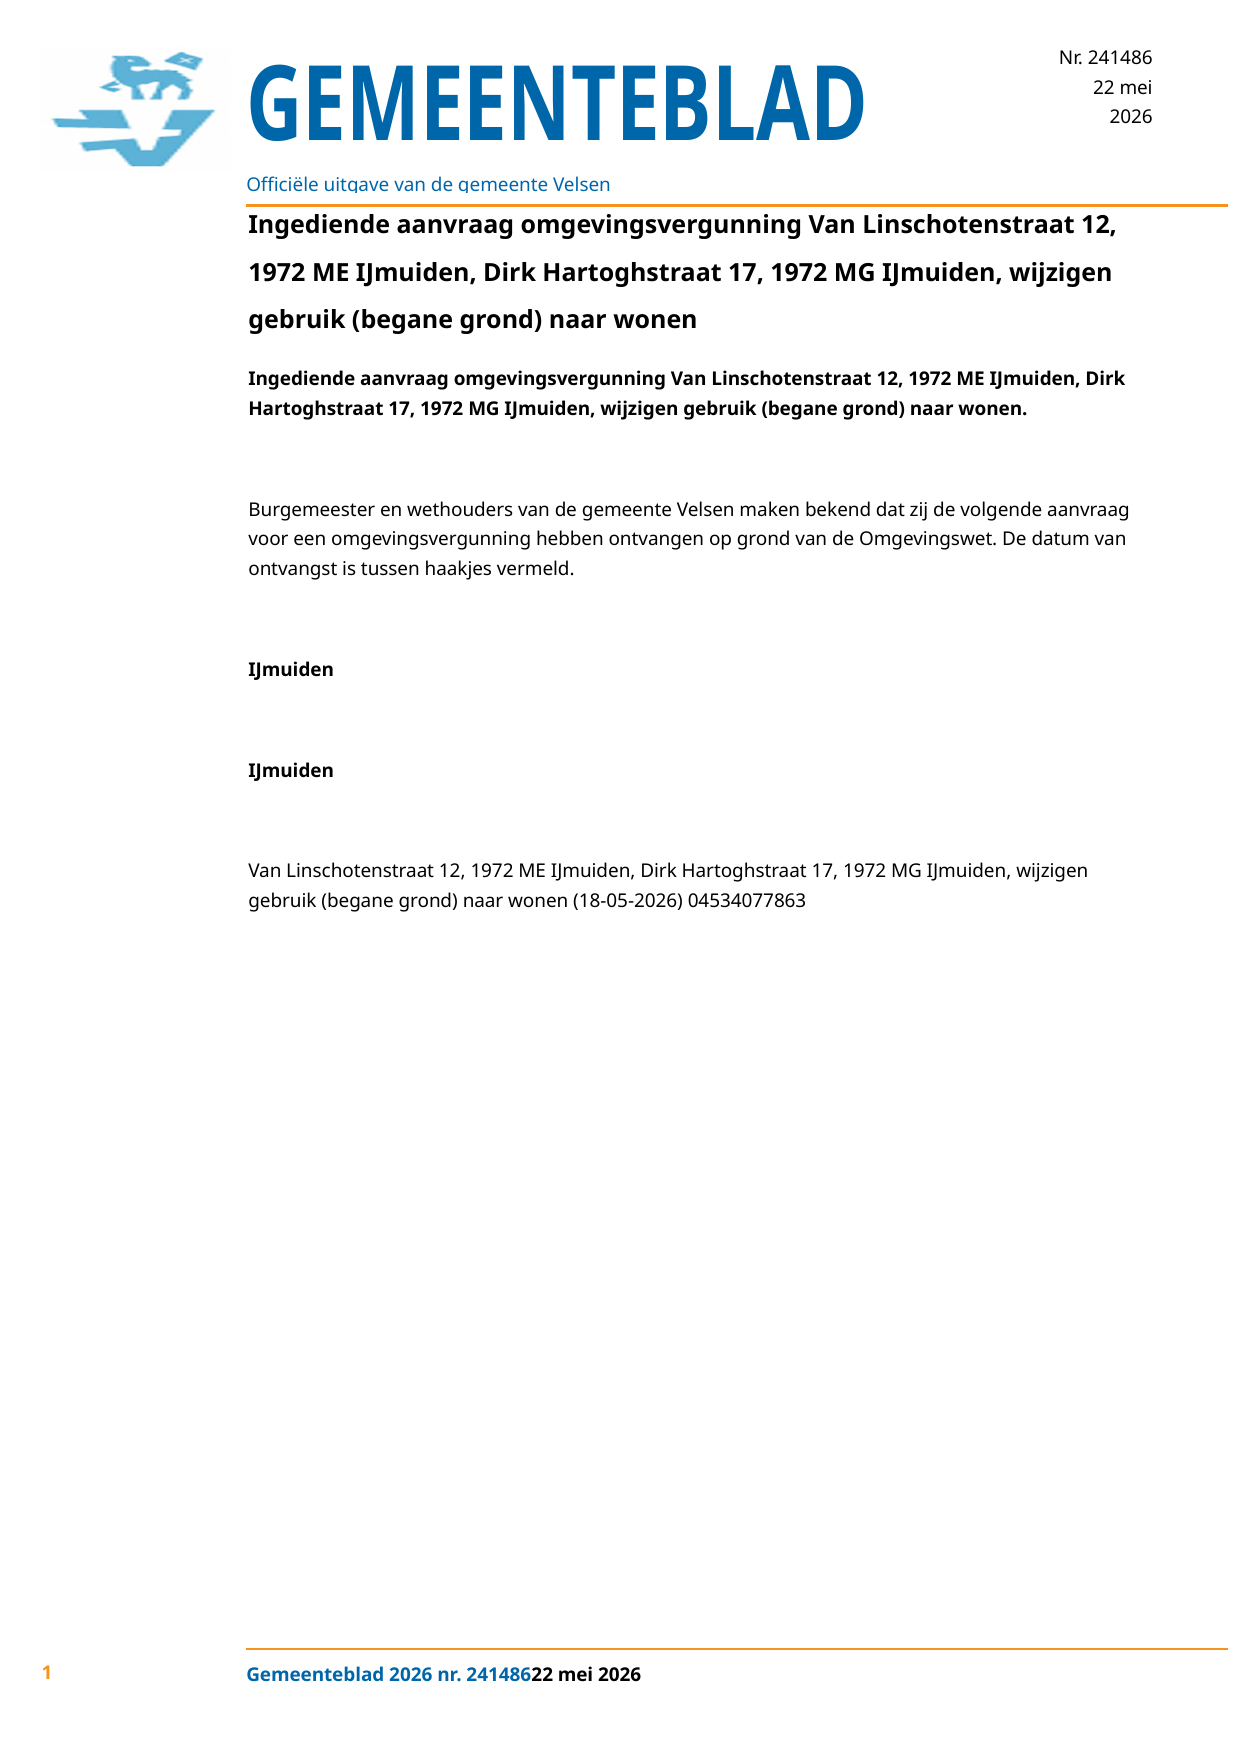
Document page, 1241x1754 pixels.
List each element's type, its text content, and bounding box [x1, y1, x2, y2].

text IJmuiden [248, 656, 1152, 682]
text Ingediende aanvraag omgevingsvergunning Van Linschotenstraat 12, 1972 ME IJmuiden, Dirk Hartoghstraat 17, 1972 MG IJmuiden, wijzigen gebruik (begane grond) naar wonen [248, 207, 1152, 336]
text Ingediende aanvraag omgevingsvergunning Van Linschotenstraat 12, 1972 ME IJmuiden, Dirk Hartoghstraat 17, 1972 MG IJmuiden, wijzigen gebruik (begane grond) naar wonen. [248, 366, 1152, 421]
text Burgemeester en wethouders van de gemeente Velsen maken bekend dat zij de volgende aanvraag voor een omgevingsvergunning hebben ontvangen op grond van de Omgevingswet. De datum van ontvangst is tussen haakjes vermeld. [248, 496, 1152, 581]
text IJmuiden [248, 757, 1152, 782]
picture [41, 47, 231, 172]
text Van Linschotenstraat 12, 1972 ME IJmuiden, Dirk Hartoghstraat 17, 1972 MG IJmuiden, wijzigen gebruik (begane grond) naar wonen (18-05-2026) 04534077863 [248, 858, 1152, 913]
